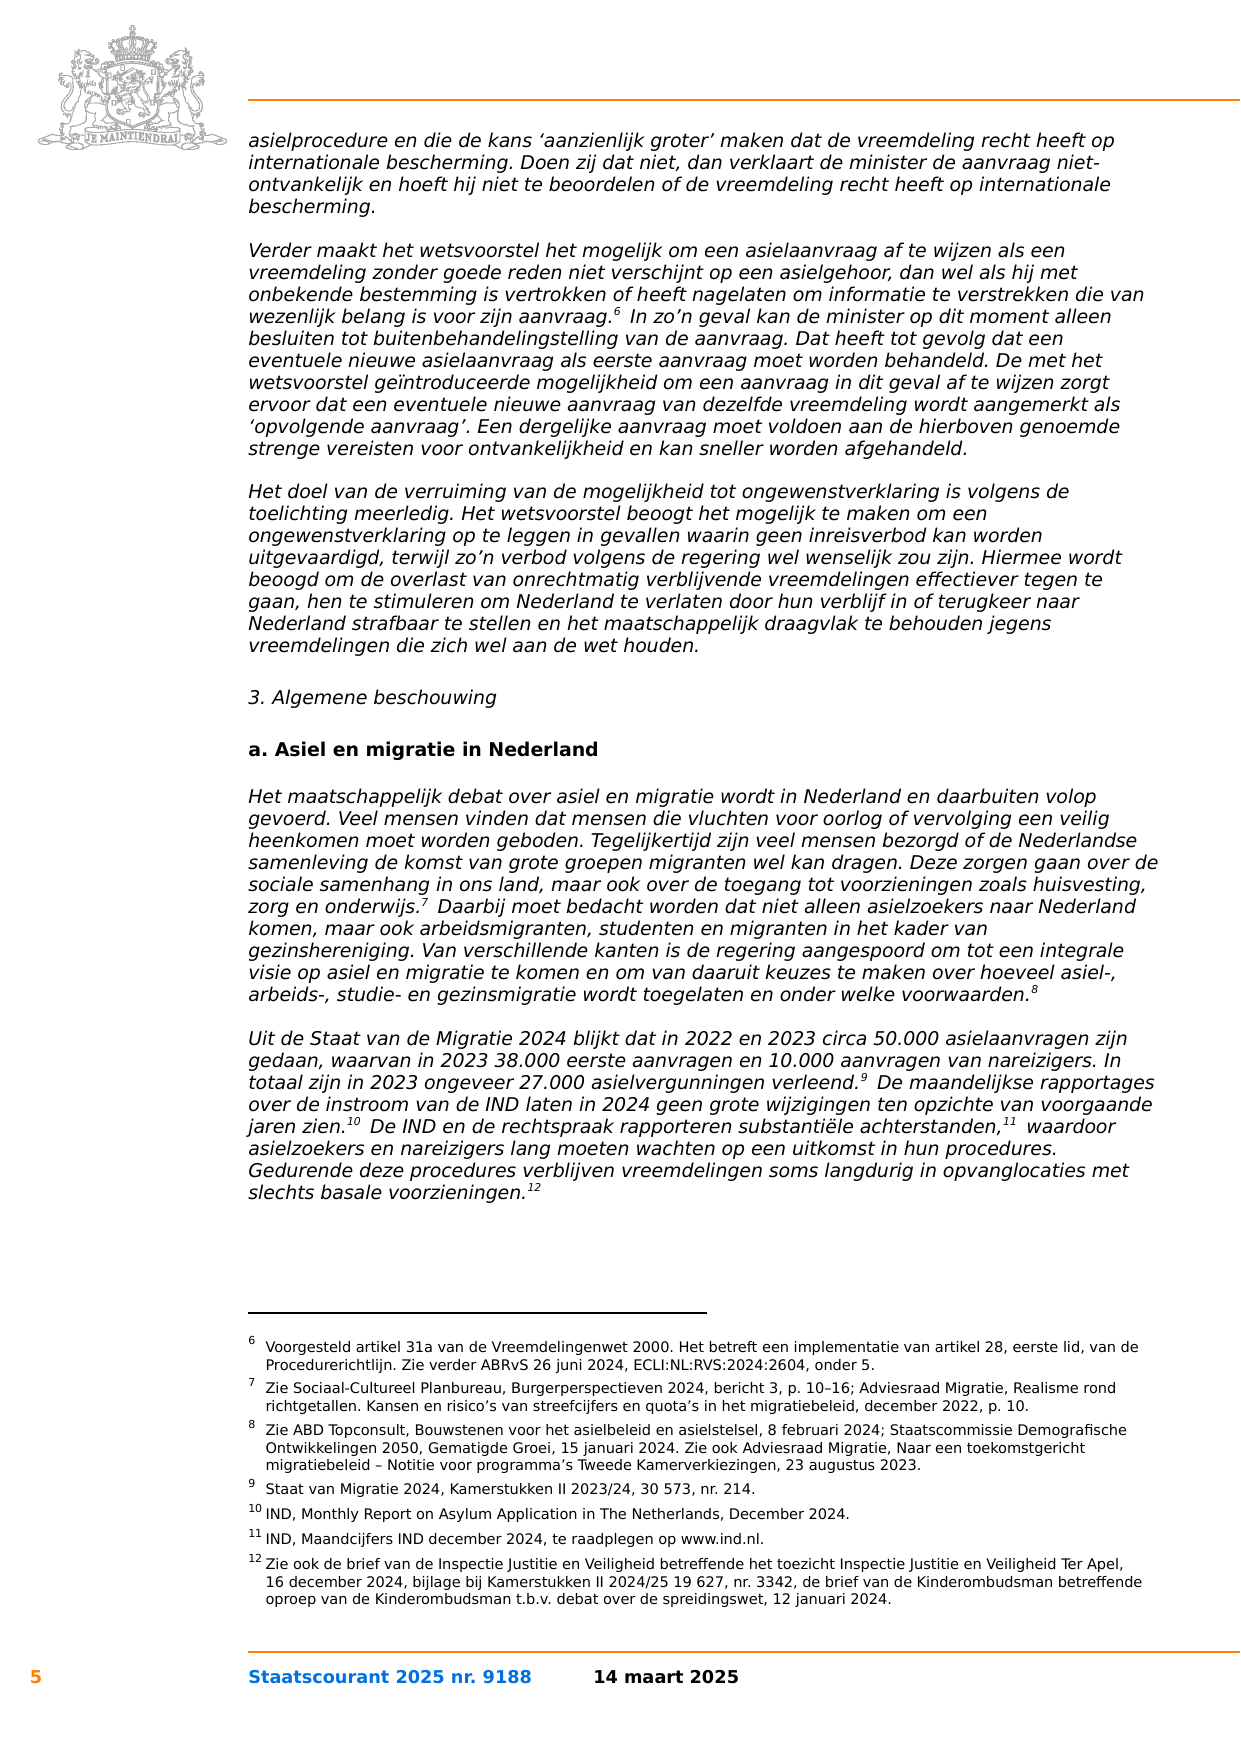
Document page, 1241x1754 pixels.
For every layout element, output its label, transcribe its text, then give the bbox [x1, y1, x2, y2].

text asielprocedure en die de kans ‘aanzienlijk groter’ maken dat de vreemdeling recht heeft op internationale bescherming. Doen zij dat niet, dan verklaart de minister de aanvraag niet-ontvankelijk en hoeft hij niet te beoordelen of de vreemdeling recht heeft op internationale bescherming. [248, 130, 1163, 218]
text Uit de Staat van de Migratie 2024 blijkt dat in 2022 en 2023 circa 50.000 asielaanvragen zijn gedaan, waarvan in 2023 38.000 eerste aanvragen en 10.000 aanvragen van nareizigers. In totaal zijn in 2023 ongeveer 27.000 asielvergunningen verleend. De maandelijkse rapportages over de instroom van de IND laten in 2024 geen grote wijzigingen ten opzichte van voorgaande jaren zien. De IND en de rechtspraak rapporteren substantiële achterstanden, waardoor asielzoekers en nareizigers lang moeten wachten op een uitkomst in hun procedures. Gedurende deze procedures verblijven vreemdelingen soms langdurig in opvanglocaties met slechts basale voorzieningen. [248, 1028, 1163, 1204]
text Zie Sociaal-Cultureel Planbureau, Burgerperspectieven 2024, bericht 3, p. 10–16; Adviesraad Migratie, Realisme rond richtgetallen. Kansen en risico’s van streefcijfers en quota’s in het migratiebeleid, december 2022, p. 10. [248, 1376, 1163, 1415]
text Staat van Migratie 2024, Kamerstukken II 2023/24, 30 573, nr. 214. [248, 1477, 1163, 1499]
text Het doel van de verruiming van de mogelijkheid tot ongewenstverklaring is volgens de toelichting meerledig. Het wetsvoorstel beoogt het mogelijk te maken om een ongewenstverklaring op te leggen in gevallen waarin geen inreisverbod kan worden uitgevaardigd, terwijl zo’n verbod volgens de regering wel wenselijk zou zijn. Hiermee wordt beoogd om de overlast van onrechtmatig verblijvende vreemdelingen effectiever tegen te gaan, hen te stimuleren om Nederland te verlaten door hun verblijf in of terugkeer naar Nederland strafbaar te stellen en het maatschappelijk draagvlak te behouden jegens vreemdelingen die zich wel aan de wet houden. [248, 481, 1163, 657]
subtitle a. Asiel en migratie in Nederland [248, 739, 1163, 761]
text IND, Monthly Report on Asylum Application in The Netherlands, December 2024. [248, 1502, 1163, 1524]
text Voorgesteld artikel 31a van de Vreemdelingenwet 2000. Het betreft een implementatie van artikel 28, eerste lid, van de Procedurerichtlijn. Zie verder ABRvS 26 juni 2024, ECLI:NL:RVS:2024:2604, onder 5. [248, 1334, 1163, 1373]
text Zie ook de brief van de Inspectie Justitie en Veiligheid betreffende het toezicht Inspectie Justitie en Veiligheid Ter Apel, 16 december 2024, bijlage bij Kamerstukken II 2024/25 19 627, nr. 3342, de brief van de Kinderombudsman betreffende oproep van de Kinderombudsman t.b.v. debat over de spreidingswet, 12 januari 2024. [248, 1552, 1163, 1608]
subtitle 3. Algemene beschouwing [248, 687, 1163, 709]
text Het maatschappelijk debat over asiel en migratie wordt in Nederland en daarbuiten volop gevoerd. Veel mensen vinden dat mensen die vluchten voor oorlog of vervolging een veilig heenkomen moet worden geboden. Tegelijkertijd zijn veel mensen bezorgd of de Nederlandse samenleving de komst van grote groepen migranten wel kan dragen. Deze zorgen gaan over de sociale samenhang in ons land, maar ook over de toegang tot voorzieningen zoals huisvesting, zorg en onderwijs. Daarbij moet bedacht worden dat niet alleen asielzoekers naar Nederland komen, maar ook arbeidsmigranten, studenten en migranten in het kader van gezinshereniging. Van verschillende kanten is de regering aangespoord om tot een integrale visie op asiel en migratie te komen en om van daaruit keuzes te maken over hoeveel asiel-, arbeids-, studie- en gezinsmigratie wordt toegelaten en onder welke voorwaarden. [248, 786, 1163, 1006]
text Verder maakt het wetsvoorstel het mogelijk om een asielaanvraag af te wijzen als een vreemdeling zonder goede reden niet verschijnt op een asielgehoor, dan wel als hij met onbekende bestemming is vertrokken of heeft nagelaten om informatie te verstrekken die van wezenlijk belang is voor zijn aanvraag. In zo’n geval kan de minister op dit moment alleen besluiten tot buitenbehandelingstelling van de aanvraag. Dat heeft tot gevolg dat een eventuele nieuwe asielaanvraag als eerste aanvraag moet worden behandeld. De met het wetsvoorstel geïntroduceerde mogelijkheid om een aanvraag in dit geval af te wijzen zorgt ervoor dat een eventuele nieuwe aanvraag van dezelfde vreemdeling wordt aangemerkt als ‘opvolgende aanvraag’. Een dergelijke aanvraag moet voldoen aan de hierboven genoemde strenge vereisten voor ontvankelijkheid en kan sneller worden afgehandeld. [248, 240, 1163, 459]
text Zie ABD Topconsult, Bouwstenen voor het asielbeleid en asielstelsel, 8 februari 2024; Staatscommissie Demografische Ontwikkelingen 2050, Gematigde Groei, 15 januari 2024. Zie ook Adviesraad Migratie, Naar een toekomstgericht migratiebeleid – Notitie voor programma’s Tweede Kamerverkiezingen, 23 augustus 2023. [248, 1418, 1163, 1474]
text IND, Maandcijfers IND december 2024, te raadplegen op www.ind.nl. [248, 1527, 1163, 1549]
picture [38, 25, 227, 150]
